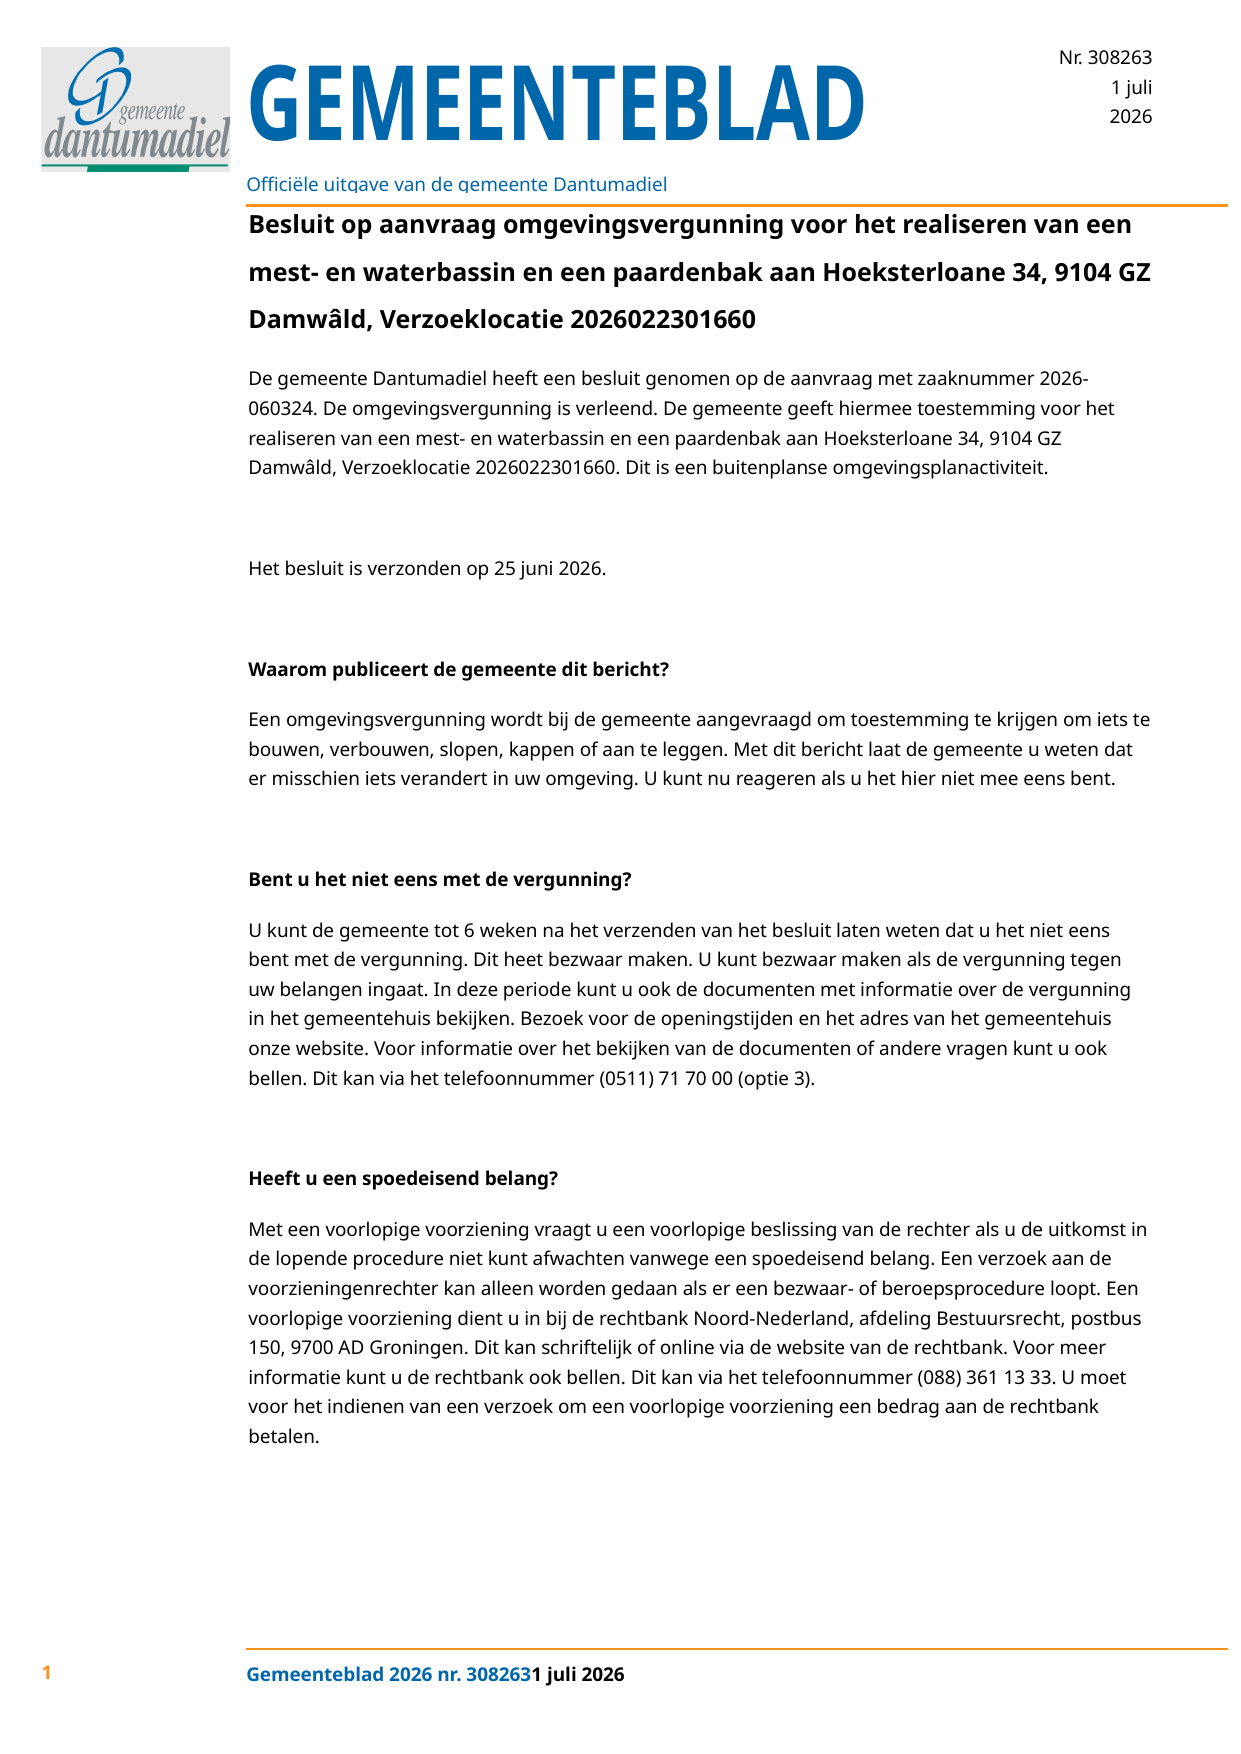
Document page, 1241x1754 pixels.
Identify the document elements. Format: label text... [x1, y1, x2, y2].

text Met een voorlopige voorziening vraagt u een voorlopige beslissing van de rechter als u de uitkomst in de lopende procedure niet kunt afwachten vanwege een spoedeisend belang. Een verzoek aan de voorzieningenrechter kan alleen worden gedaan als er een bezwaar- of beroepsprocedure loopt. Een voorlopige voorziening dient u in bij de rechtbank Noord-Nederland, afdeling Bestuursrecht, postbus 150, 9700 AD Groningen. Dit kan schriftelijk of online via de website van de rechtbank. Voor meer informatie kunt u de rechtbank ook bellen. Dit kan via het telefoonnummer (088) 361 13 33. U moet voor het indienen van een verzoek om een voorlopige voorziening een bedrag aan de rechtbank betalen. [248, 1216, 1152, 1449]
text Heeft u een spoedeisend belang? [248, 1166, 1152, 1191]
text De gemeente Dantumadiel heeft een besluit genomen op de aanvraag met zaaknummer 2026-060324. De omgevingsvergunning is verleend. De gemeente geeft hiermee toestemming voor het realiseren van een mest- en waterbassin en een paardenbak aan Hoeksterloane 34, 9104 GZ Damwâld, Verzoeklocatie 2026022301660. Dit is een buitenplanse omgevingsplanactiviteit. [248, 366, 1152, 480]
text Waarom publiceert de gemeente dit bericht? [248, 656, 1152, 682]
text Een omgevingsvergunning wordt bij de gemeente aangevraagd om toestemming te krijgen om iets te bouwen, verbouwen, slopen, kappen of aan te leggen. Met dit bericht laat de gemeente u weten dat er misschien iets verandert in uw omgeving. U kunt nu reageren als u het hier niet mee eens bent. [248, 706, 1152, 791]
text Het besluit is verzonden op 25 juni 2026. [248, 555, 1152, 581]
picture [41, 47, 231, 172]
text Besluit op aanvraag omgevingsvergunning voor het realiseren van een mest- en waterbassin en een paardenbak aan Hoeksterloane 34, 9104 GZ Damwâld, Verzoeklocatie 2026022301660 [248, 207, 1152, 336]
text U kunt de gemeente tot 6 weken na het verzenden van het besluit laten weten dat u het niet eens bent met de vergunning. Dit heet bezwaar maken. U kunt bezwaar maken als de vergunning tegen uw belangen ingaat. In deze periode kunt u ook de documenten met informatie over de vergunning in het gemeentehuis bekijken. Bezoek voor de openingstijden en het adres van het gemeentehuis onze website. Voor informatie over het bekijken van de documenten of andere vragen kunt u ook bellen. Dit kan via het telefoonnummer (0511) 71 70 00 (optie 3). [248, 917, 1152, 1090]
text Bent u het niet eens met de vergunning? [248, 866, 1152, 892]
